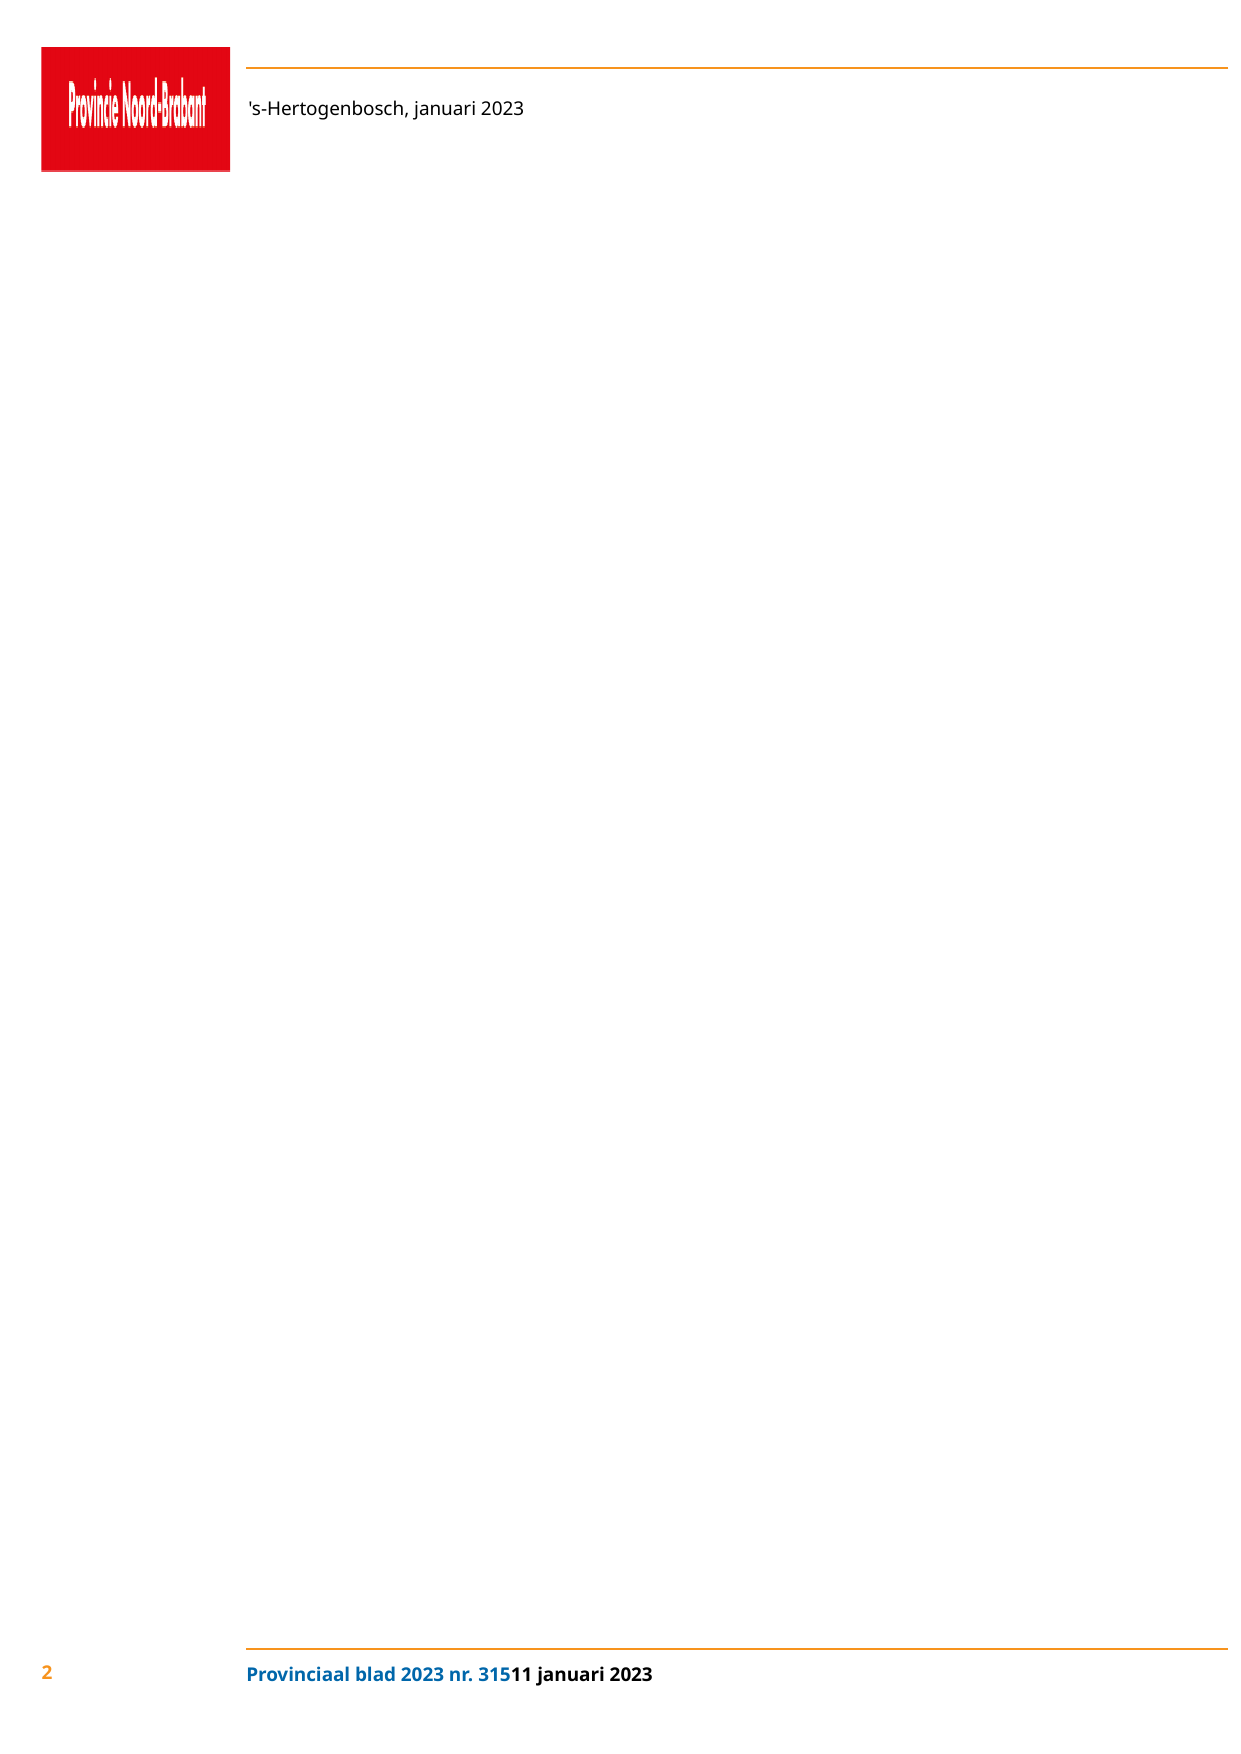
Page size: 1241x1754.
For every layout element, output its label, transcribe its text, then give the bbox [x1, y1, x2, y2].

text 's-Hertogenbosch, januari 2023 [248, 95, 1152, 121]
picture [41, 47, 231, 172]
